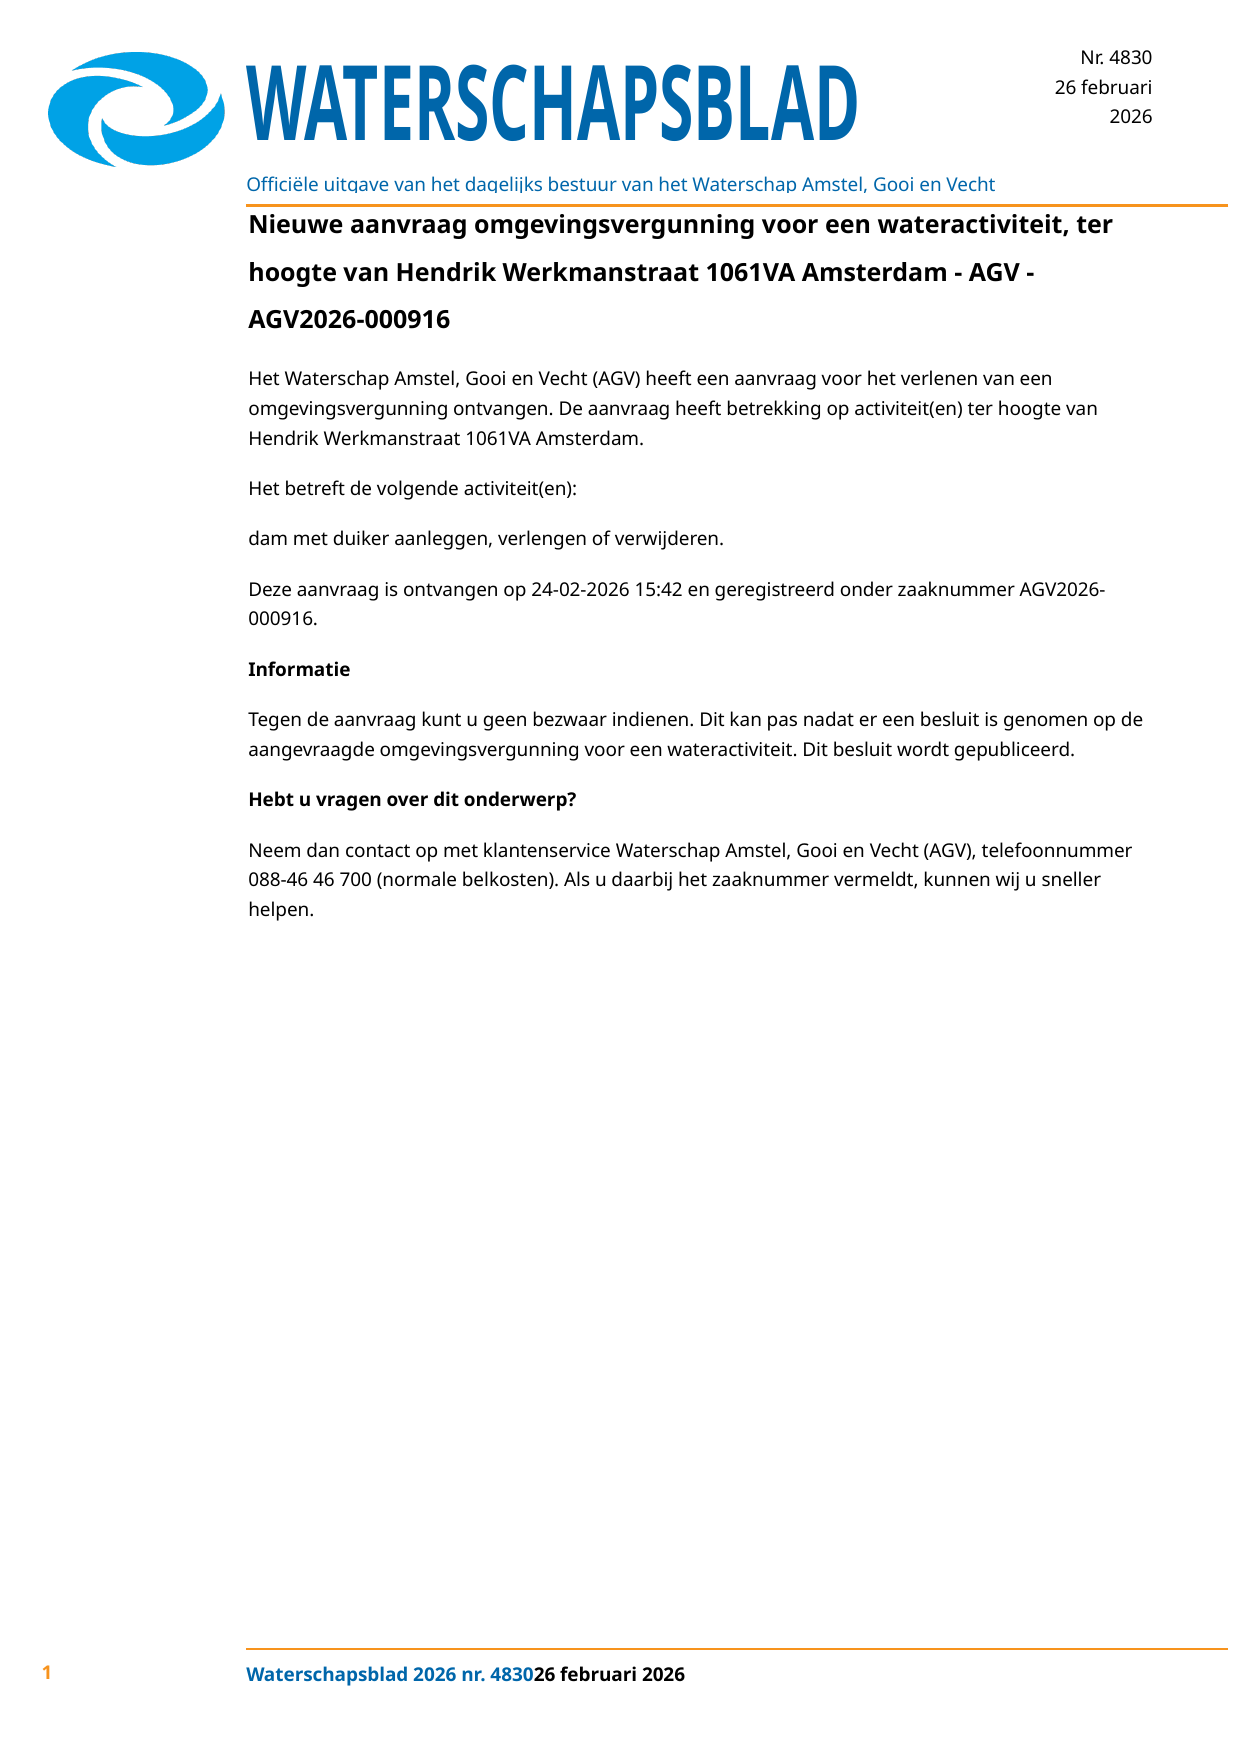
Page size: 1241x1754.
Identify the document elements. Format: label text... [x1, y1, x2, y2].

text Informatie [248, 656, 1152, 682]
text Neem dan contact op met klantenservice Waterschap Amstel, Gooi en Vecht (AGV), telefoonnummer 088-46 46 700 (normale belkosten). Als u daarbij het zaaknummer vermeldt, kunnen wij u sneller helpen. [248, 837, 1152, 922]
text Het Waterschap Amstel, Gooi en Vecht (AGV) heeft een aanvraag voor het verlenen van een omgevingsvergunning ontvangen. De aanvraag heeft betrekking op activiteit(en) ter hoogte van Hendrik Werkmanstraat 1061VA Amsterdam. [248, 366, 1152, 450]
text Hebt u vragen over dit onderwerp? [248, 786, 1152, 812]
text dam met duiker aanleggen, verlengen of verwijderen. [248, 526, 1152, 551]
text Het betreft de volgende activiteit(en): [248, 475, 1152, 501]
text Tegen de aanvraag kunt u geen bezwaar indienen. Dit kan pas nadat er een besluit is genomen op de aangevraagde omgevingsvergunning voor een wateractiviteit. Dit besluit wordt gepubliceerd. [248, 706, 1152, 762]
text Nieuwe aanvraag omgevingsvergunning voor een wateractiviteit, ter hoogte van Hendrik Werkmanstraat 1061VA Amsterdam - AGV - AGV2026-000916 [248, 207, 1152, 336]
picture [41, 47, 231, 172]
text Deze aanvraag is ontvangen op 24-02-2026 15:42 en geregistreerd onder zaaknummer AGV2026-000916. [248, 576, 1152, 631]
